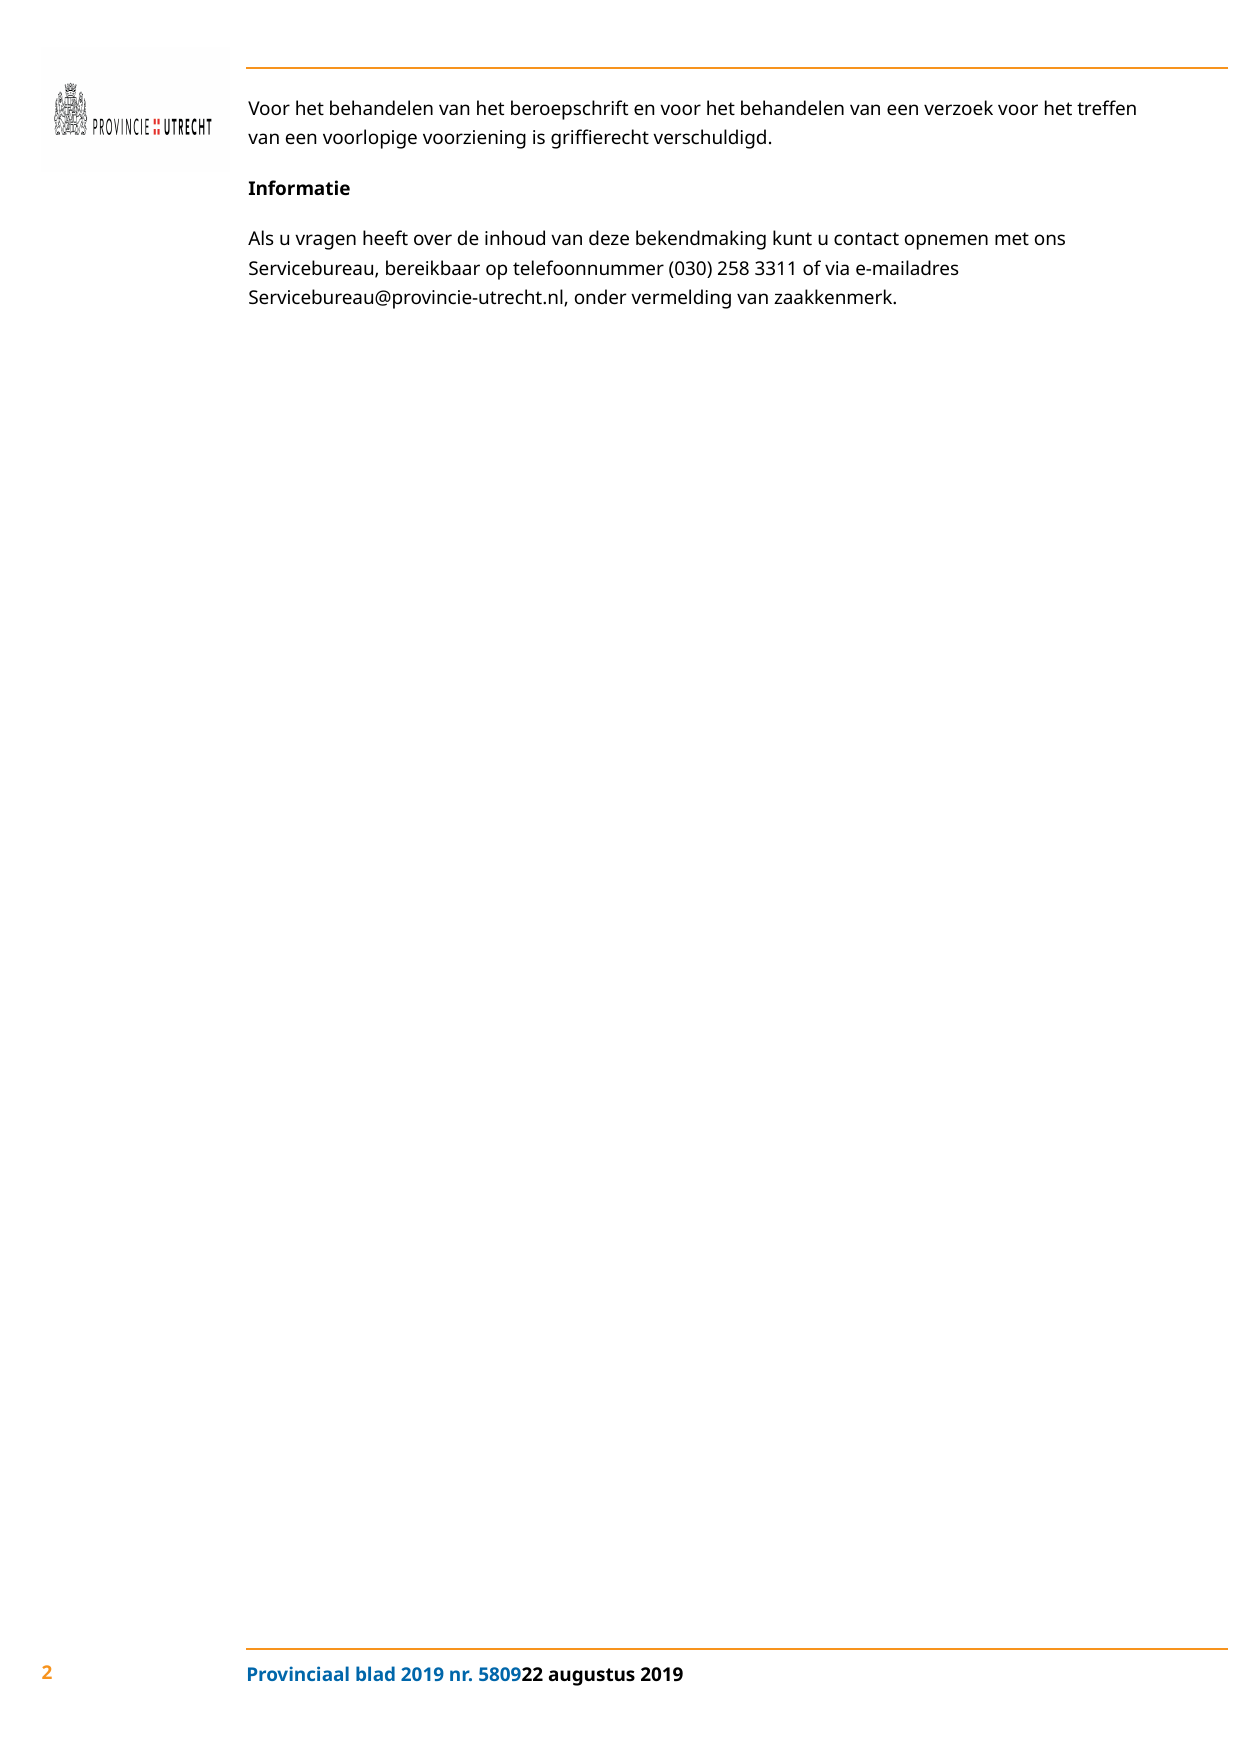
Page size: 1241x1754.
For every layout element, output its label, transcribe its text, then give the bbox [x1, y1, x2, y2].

text Voor het behandelen van het beroepschrift en voor het behandelen van een verzoek voor het treffen van een voorlopige voorziening is griffierecht verschuldigd. [248, 95, 1152, 150]
text Als u vragen heeft over de inhoud van deze bekendmaking kunt u contact opnemen met ons Servicebureau, bereikbaar op telefoonnummer (030) 258 3311 of via e-mailadres Servicebureau@provincie-utrecht.nl, onder vermelding van zaakkenmerk. [248, 225, 1152, 310]
text Informatie [248, 175, 1152, 201]
picture [41, 47, 231, 172]
